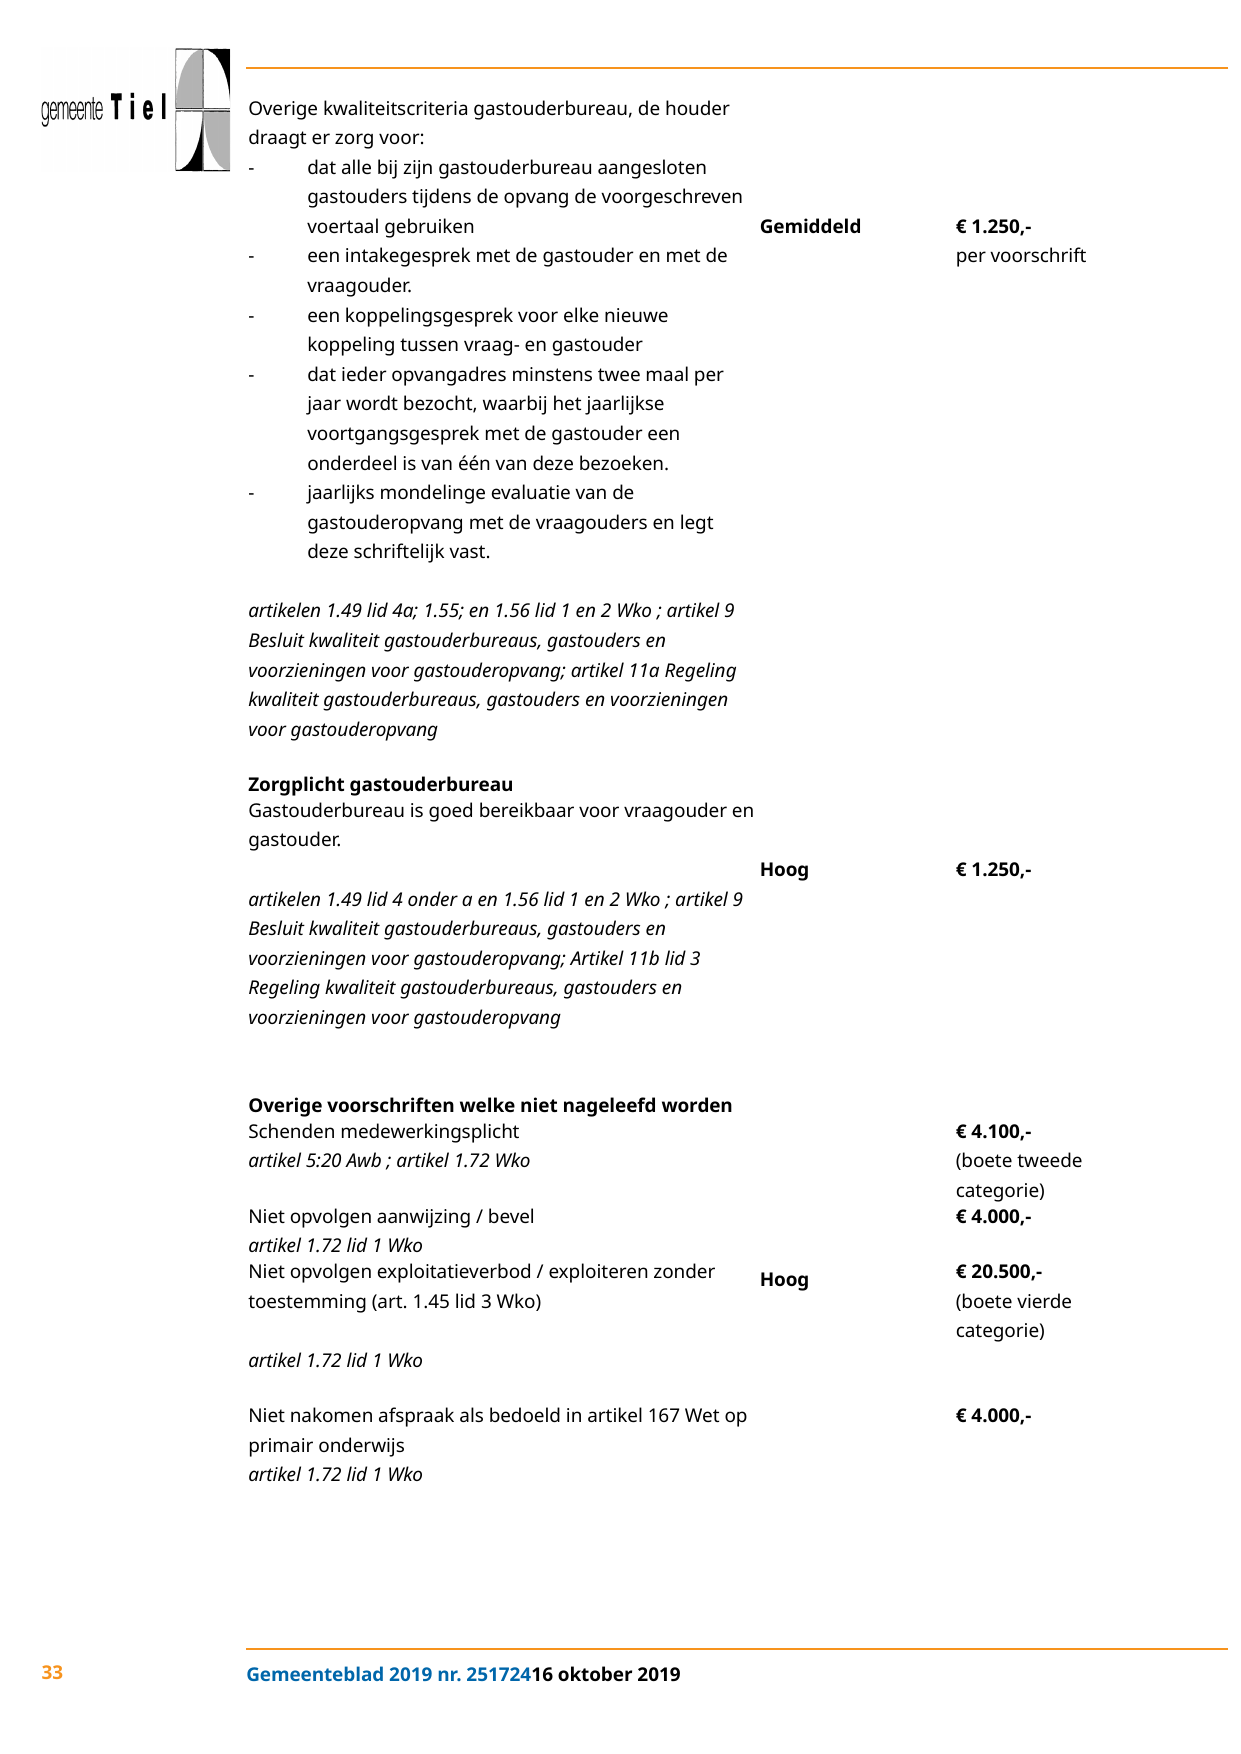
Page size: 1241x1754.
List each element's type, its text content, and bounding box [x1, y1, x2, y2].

table_cell Gastouderbureau is goed bereikbaar voor vraagouder en gastouder. artikelen 1.49 lid 4 onder a en 1.56 lid 1 en 2 Wko ; artikel 9 Besluit kwaliteit gastouderbureaus, gastouders en voorzieningen voor gastouderopvang; Artikel 11b lid 3 Regeling kwaliteit gastouderbureaus, gastouders en voorzieningen voor gastouderopvang [248, 797, 759, 1059]
table_cell € 1.250,- [956, 797, 1152, 1059]
table_cell € 1.250,- per voorschrift [956, 95, 1152, 771]
table_cell Hoog [760, 797, 956, 1059]
table_cell Overige kwaliteitscriteria gastouderbureau, de houder draagt er zorg voor: dat alle bij zijn gastouderbureau aangesloten gastouders tijdens de opvang de voorgeschreven voertaal gebruiken een intakegesprek met de gastouder en met de vraagouder. een koppelingsgesprek voor elke nieuwe koppeling tussen vraag- en gastouder dat ieder opvangadres minstens twee maal per jaar wordt bezocht, waarbij het jaarlijkse voortgangsgesprek met de gastouder een onderdeel is van één van deze bezoeken. jaarlijks mondelinge evaluatie van de gastouderopvang met de vraagouders en legt deze schriftelijk vast. artikelen 1.49 lid 4a; 1.55; en 1.56 lid 1 en 2 Wko ; artikel 9 Besluit kwaliteit gastouderbureaus, gastouders en voorzieningen voor gastouderopvang; artikel 11a Regeling kwaliteit gastouderbureaus, gastouders en voorzieningen voor gastouderopvang [248, 95, 759, 771]
table_cell € 4.000,- [956, 1403, 1152, 1517]
table_cell Hoog [760, 1118, 956, 1517]
picture [41, 47, 231, 172]
table_cell € 20.500,- (boete vierde categorie) [956, 1258, 1152, 1402]
table_cell Zorgplicht gastouderbureau [248, 771, 1152, 797]
table_cell Gemiddeld [760, 95, 956, 771]
table_cell Niet nakomen afspraak als bedoeld in artikel 167 Wet op primair onderwijs artikel 1.72 lid 1 Wko [248, 1403, 759, 1517]
table_cell € 4.000,- [956, 1203, 1152, 1258]
table_header Overige voorschriften welke niet nageleefd worden [248, 1093, 1152, 1118]
table_cell Niet opvolgen aanwijzing / bevel artikel 1.72 lid 1 Wko [248, 1203, 759, 1258]
table_cell Niet opvolgen exploitatieverbod / exploiteren zonder toestemming (art. 1.45 lid 3 Wko) artikel 1.72 lid 1 Wko [248, 1258, 759, 1402]
table_cell Schenden medewerkingsplicht artikel 5:20 Awb ; artikel 1.72 Wko [248, 1118, 759, 1203]
table_cell € 4.100,- (boete tweede categorie) [956, 1118, 1152, 1203]
